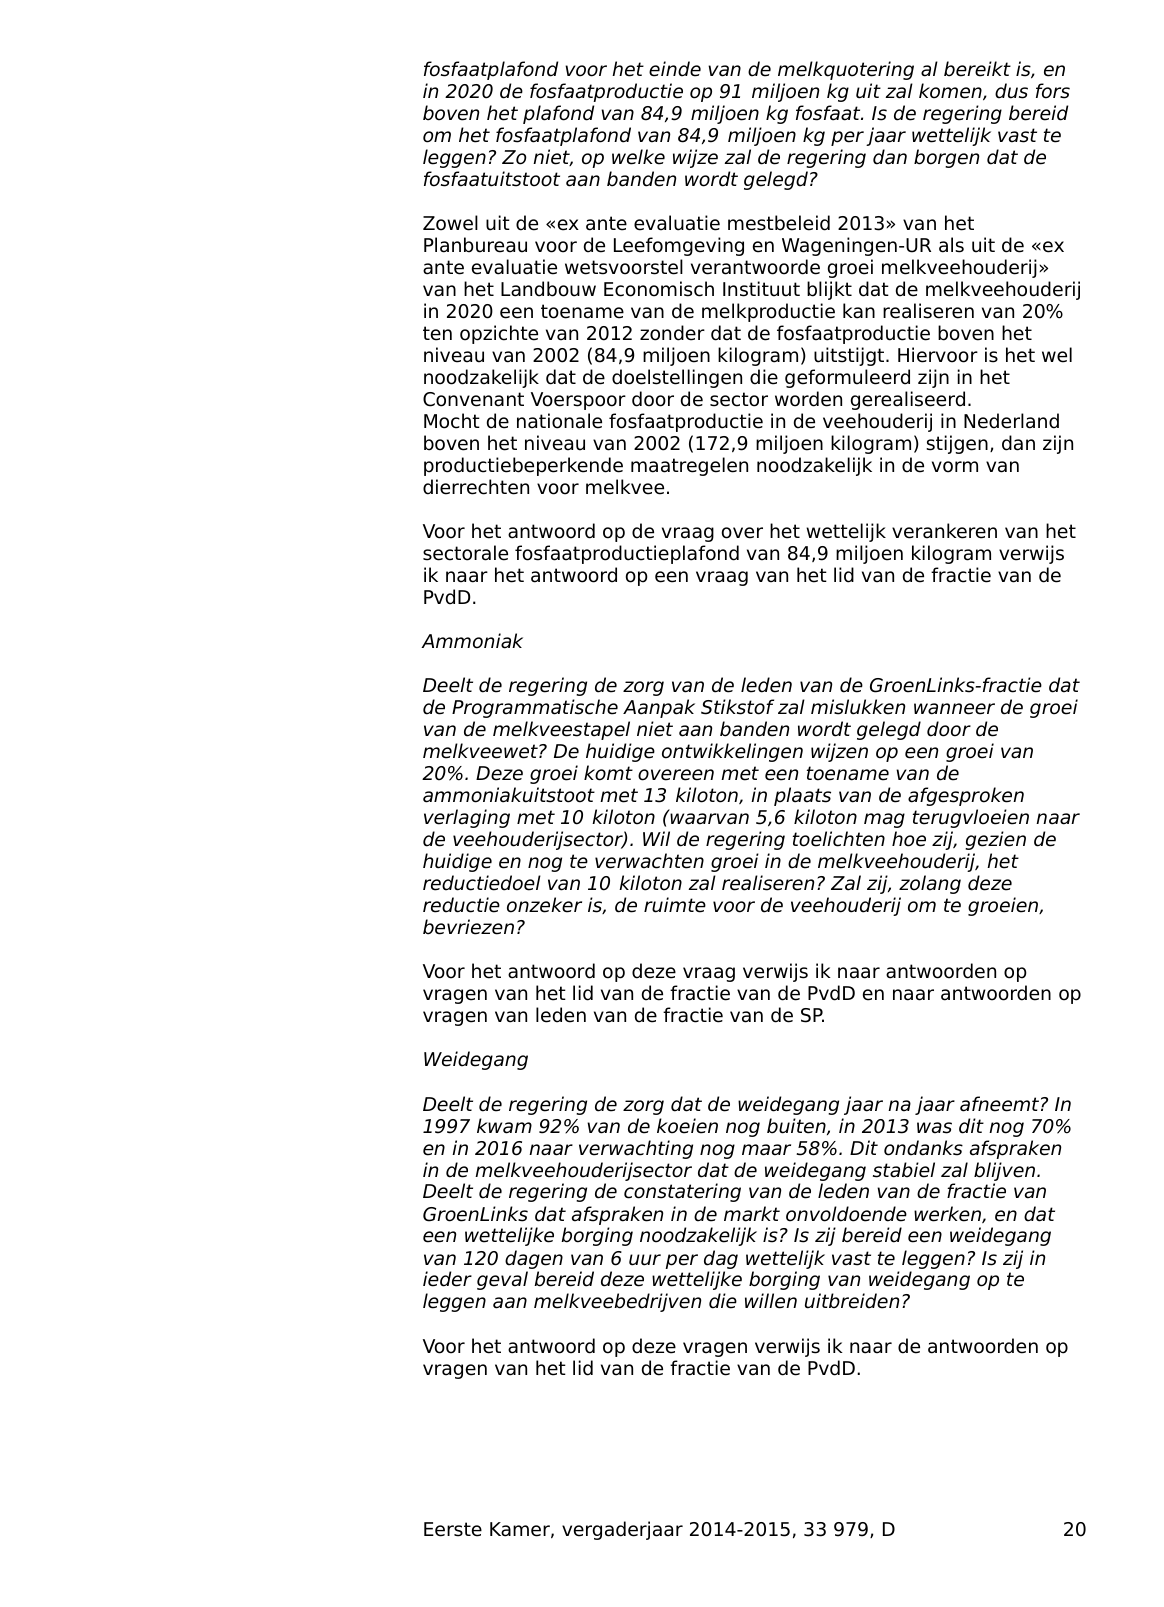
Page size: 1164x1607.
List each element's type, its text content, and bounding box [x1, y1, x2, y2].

text Zowel uit de «ex ante evaluatie mestbeleid 2013» van het Planbureau voor de Leefomgeving en Wageningen-UR als uit de «ex ante evaluatie wetsvoorstel verantwoorde groei melkveehouderij» van het Landbouw Economisch Instituut blijkt dat de melkveehouderij in 2020 een toename van de melkproductie kan realiseren van 20% ten opzichte van 2012 zonder dat de fosfaatproductie boven het niveau van 2002 (84,9 miljoen kilogram) uitstijgt. Hiervoor is het wel noodzakelijk dat de doelstellingen die geformuleerd zijn in het Convenant Voerspoor door de sector worden gerealiseerd. [422, 213, 1087, 411]
subtitle Ammoniak [422, 631, 1087, 653]
text Voor het antwoord op deze vragen verwijs ik naar de antwoorden op vragen van het lid van de fractie van de PvdD. [422, 1336, 1087, 1379]
text Deelt de regering de zorg dat de weidegang jaar na jaar afneemt? In 1997 kwam 92% van de koeien nog buiten, in 2013 was dit nog 70% en in 2016 naar verwachting nog maar 58%. Dit ondanks afspraken in de melkveehouderijsector dat de weidegang stabiel zal blijven. Deelt de regering de constatering van de leden van de fractie van GroenLinks dat afspraken in de markt onvoldoende werken, en dat een wettelijke borging noodzakelijk is? Is zij bereid een weidegang van 120 dagen van 6 uur per dag wettelijk vast te leggen? Is zij in ieder geval bereid deze wettelijke borging van weidegang op te leggen aan melkveebedrijven die willen uitbreiden? [422, 1093, 1087, 1313]
text Mocht de nationale fosfaatproductie in de veehouderij in Nederland boven het niveau van 2002 (172,9 miljoen kilogram) stijgen, dan zijn productiebeperkende maatregelen noodzakelijk in de vorm van dierrechten voor melkvee. [422, 411, 1087, 499]
subtitle Weidegang [422, 1049, 1087, 1071]
text fosfaatplafond voor het einde van de melkquotering al bereikt is, en in 2020 de fosfaatproductie op 91 miljoen kg uit zal komen, dus fors boven het plafond van 84,9 miljoen kg fosfaat. Is de regering bereid om het fosfaatplafond van 84,9 miljoen kg per jaar wettelijk vast te leggen? Zo niet, op welke wijze zal de regering dan borgen dat de fosfaatuitstoot aan banden wordt gelegd? [422, 59, 1087, 191]
text Voor het antwoord op de vraag over het wettelijk verankeren van het sectorale fosfaatproductieplafond van 84,9 miljoen kilogram verwijs ik naar het antwoord op een vraag van het lid van de fractie van de PvdD. [422, 521, 1087, 609]
text Deelt de regering de zorg van de leden van de GroenLinks-fractie dat de Programmatische Aanpak Stikstof zal mislukken wanneer de groei van de melkveestapel niet aan banden wordt gelegd door de melkveewet? De huidige ontwikkelingen wijzen op een groei van 20%. Deze groei komt overeen met een toename van de ammoniakuitstoot met 13 kiloton, in plaats van de afgesproken verlaging met 10 kiloton (waarvan 5,6 kiloton mag terugvloeien naar de veehouderijsector). Wil de regering toelichten hoe zij, gezien de huidige en nog te verwachten groei in de melkveehouderij, het reductiedoel van 10 kiloton zal realiseren? Zal zij, zolang deze reductie onzeker is, de ruimte voor de veehouderij om te groeien, bevriezen? [422, 675, 1087, 939]
text Voor het antwoord op deze vraag verwijs ik naar antwoorden op vragen van het lid van de fractie van de PvdD en naar antwoorden op vragen van leden van de fractie van de SP. [422, 961, 1087, 1027]
